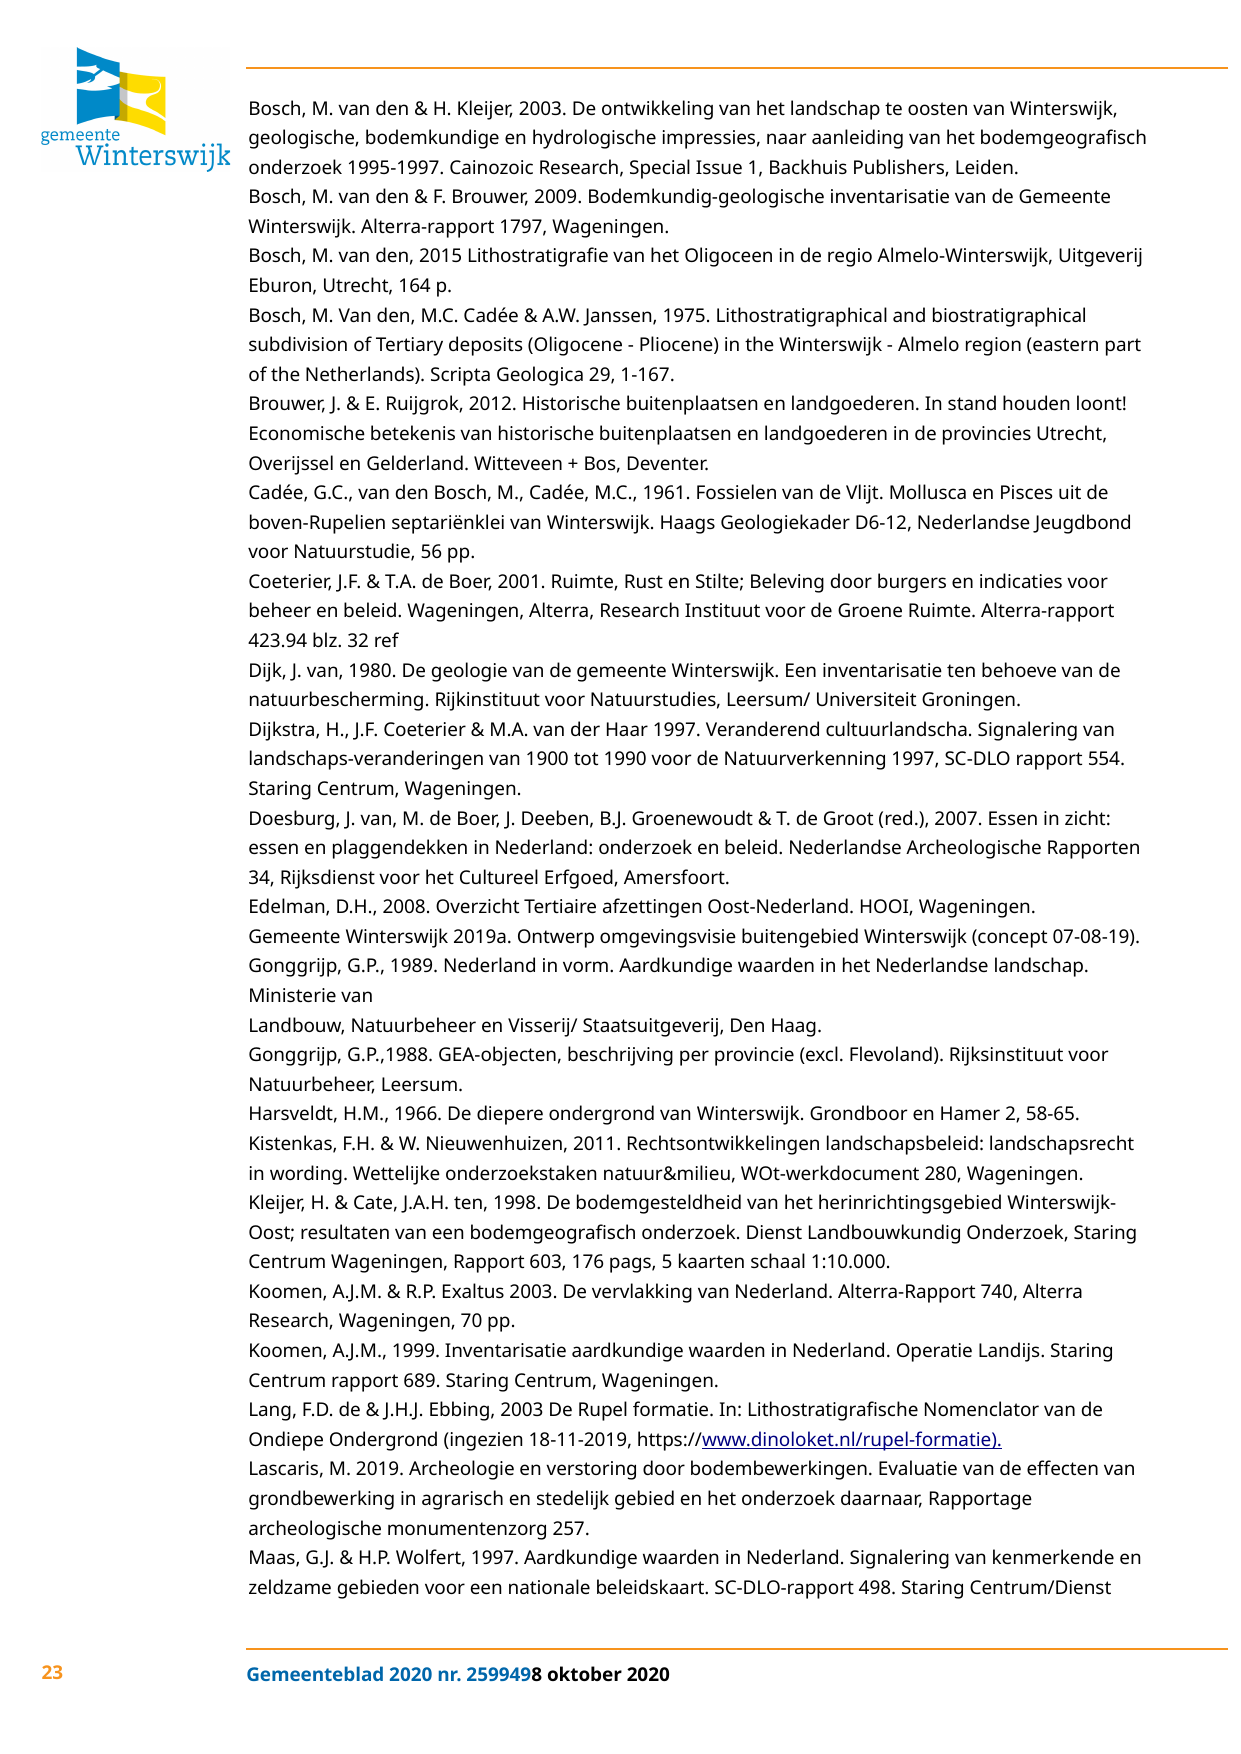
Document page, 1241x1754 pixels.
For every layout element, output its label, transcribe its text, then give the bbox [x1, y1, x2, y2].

picture [41, 47, 231, 172]
text Koomen, A.J.M., 1999. Inventarisatie aardkundige waarden in Nederland. Operatie Landijs. Staring Centrum rapport 689. Staring Centrum, Wageningen. [248, 1337, 1152, 1393]
text Gonggrijp, G.P.,1988. GEA-objecten, beschrijving per provincie (excl. Flevoland). Rijksinstituut voor Natuurbeheer, Leersum. [248, 1041, 1152, 1097]
text Kistenkas, F.H. & W. Nieuwenhuizen, 2011. Rechtsontwikkelingen landschapsbeleid: landschapsrecht in wording. Wettelijke onderzoekstaken natuur&milieu, WOt-werkdocument 280, Wageningen. [248, 1130, 1152, 1186]
text Lascaris, M. 2019. Archeologie en verstoring door bodembewerkingen. Evaluatie van de effecten van grondbewerking in agrarisch en stedelijk gebied en het onderzoek daarnaar, Rapportage archeologische monumentenzorg 257. [248, 1456, 1152, 1541]
text Bosch, M. van den, 2015 Lithostratigrafie van het Oligoceen in de regio Almelo-Winterswijk, Uitgeverij Eburon, Utrecht, 164 p. [248, 243, 1152, 298]
text Lang, F.D. de & J.H.J. Ebbing, 2003 De Rupel formatie. In: Lithostratigrafische Nomenclator van de Ondiepe Ondergrond (ingezien 18-11-2019, https://www.dinoloket.nl/rupel-formatie). [248, 1396, 1152, 1452]
text Bosch, M. van den & H. Kleijer, 2003. De ontwikkeling van het landschap te oosten van Winterswijk, geologische, bodemkundige en hydrologische impressies, naar aanleiding van het bodemgeografisch onderzoek 1995-1997. Cainozoic Research, Special Issue 1, Backhuis Publishers, Leiden. [248, 95, 1152, 180]
text Harsveldt, H.M., 1966. De diepere ondergrond van Winterswijk. Grondboor en Hamer 2, 58-65. [248, 1101, 1152, 1126]
text Cadée, G.C., van den Bosch, M., Cadée, M.C., 1961. Fossielen van de Vlijt. Mollusca en Pisces uit de boven-Rupelien septariënklei van Winterswijk. Haags Geologiekader D6-12, Nederlandse Jeugdbond voor Natuurstudie, 56 pp. [248, 479, 1152, 564]
text Dijk, J. van, 1980. De geologie van de gemeente Winterswijk. Een inventarisatie ten behoeve van de natuurbescherming. Rijkinstituut voor Natuurstudies, Leersum/ Universiteit Groningen. [248, 657, 1152, 712]
text Coeterier, J.F. & T.A. de Boer, 2001. Ruimte, Rust en Stilte; Beleving door burgers en indicaties voor beheer en beleid. Wageningen, Alterra, Research Instituut voor de Groene Ruimte. Alterra-rapport 423.94 blz. 32 ref [248, 568, 1152, 653]
text Gemeente Winterswijk 2019a. Ontwerp omgevingsvisie buitengebied Winterswijk (concept 07-08-19). Gonggrijp, G.P., 1989. Nederland in vorm. Aardkundige waarden in het Nederlandse landschap. Ministerie van [248, 923, 1152, 1008]
text Dijkstra, H., J.F. Coeterier & M.A. van der Haar 1997. Veranderend cultuurlandscha. Signalering van landschaps-veranderingen van 1900 tot 1990 voor de Natuurverkenning 1997, SC-DLO rapport 554. Staring Centrum, Wageningen. [248, 716, 1152, 801]
picture [225, 153, 231, 162]
text Landbouw, Natuurbeheer en Visserij/ Staatsuitgeverij, Den Haag. [248, 1012, 1152, 1038]
text Maas, G.J. & H.P. Wolfert, 1997. Aardkundige waarden in Nederland. Signalering van kenmerkende en zeldzame gebieden voor een nationale beleidskaart. SC-DLO-rapport 498. Staring Centrum/Dienst [248, 1544, 1152, 1600]
text Doesburg, J. van, M. de Boer, J. Deeben, B.J. Groenewoudt & T. de Groot (red.), 2007. Essen in zicht: essen en plaggendekken in Nederland: onderzoek en beleid. Nederlandse Archeologische Rapporten 34, Rijksdienst voor het Cultureel Erfgoed, Amersfoort. [248, 805, 1152, 890]
text Bosch, M. Van den, M.C. Cadée & A.W. Janssen, 1975. Lithostratigraphical and biostratigraphical subdivision of Tertiary deposits (Oligocene - Pliocene) in the Winterswijk - Almelo region (eastern part of the Netherlands). Scripta Geologica 29, 1-167. [248, 302, 1152, 387]
text Bosch, M. van den & F. Brouwer, 2009. Bodemkundig-geologische inventarisatie van de Gemeente Winterswijk. Alterra-rapport 1797, Wageningen. [248, 183, 1152, 239]
text Edelman, D.H., 2008. Overzicht Tertiaire afzettingen Oost-Nederland. HOOI, Wageningen. [248, 893, 1152, 919]
text Brouwer, J. & E. Ruijgrok, 2012. Historische buitenplaatsen en landgoederen. In stand houden loont! Economische betekenis van historische buitenplaatsen en landgoederen in de provincies Utrecht, Overijssel en Gelderland. Witteveen + Bos, Deventer. [248, 391, 1152, 476]
text Kleijer, H. & Cate, J.A.H. ten, 1998. De bodemgesteldheid van het herinrichtingsgebied Winterswijk-Oost; resultaten van een bodemgeografisch onderzoek. Dienst Landbouwkundig Onderzoek, Staring Centrum Wageningen, Rapport 603, 176 pags, 5 kaarten schaal 1:10.000. [248, 1189, 1152, 1274]
text Koomen, A.J.M. & R.P. Exaltus 2003. De vervlakking van Nederland. Alterra-Rapport 740, Alterra Research, Wageningen, 70 pp. [248, 1278, 1152, 1333]
